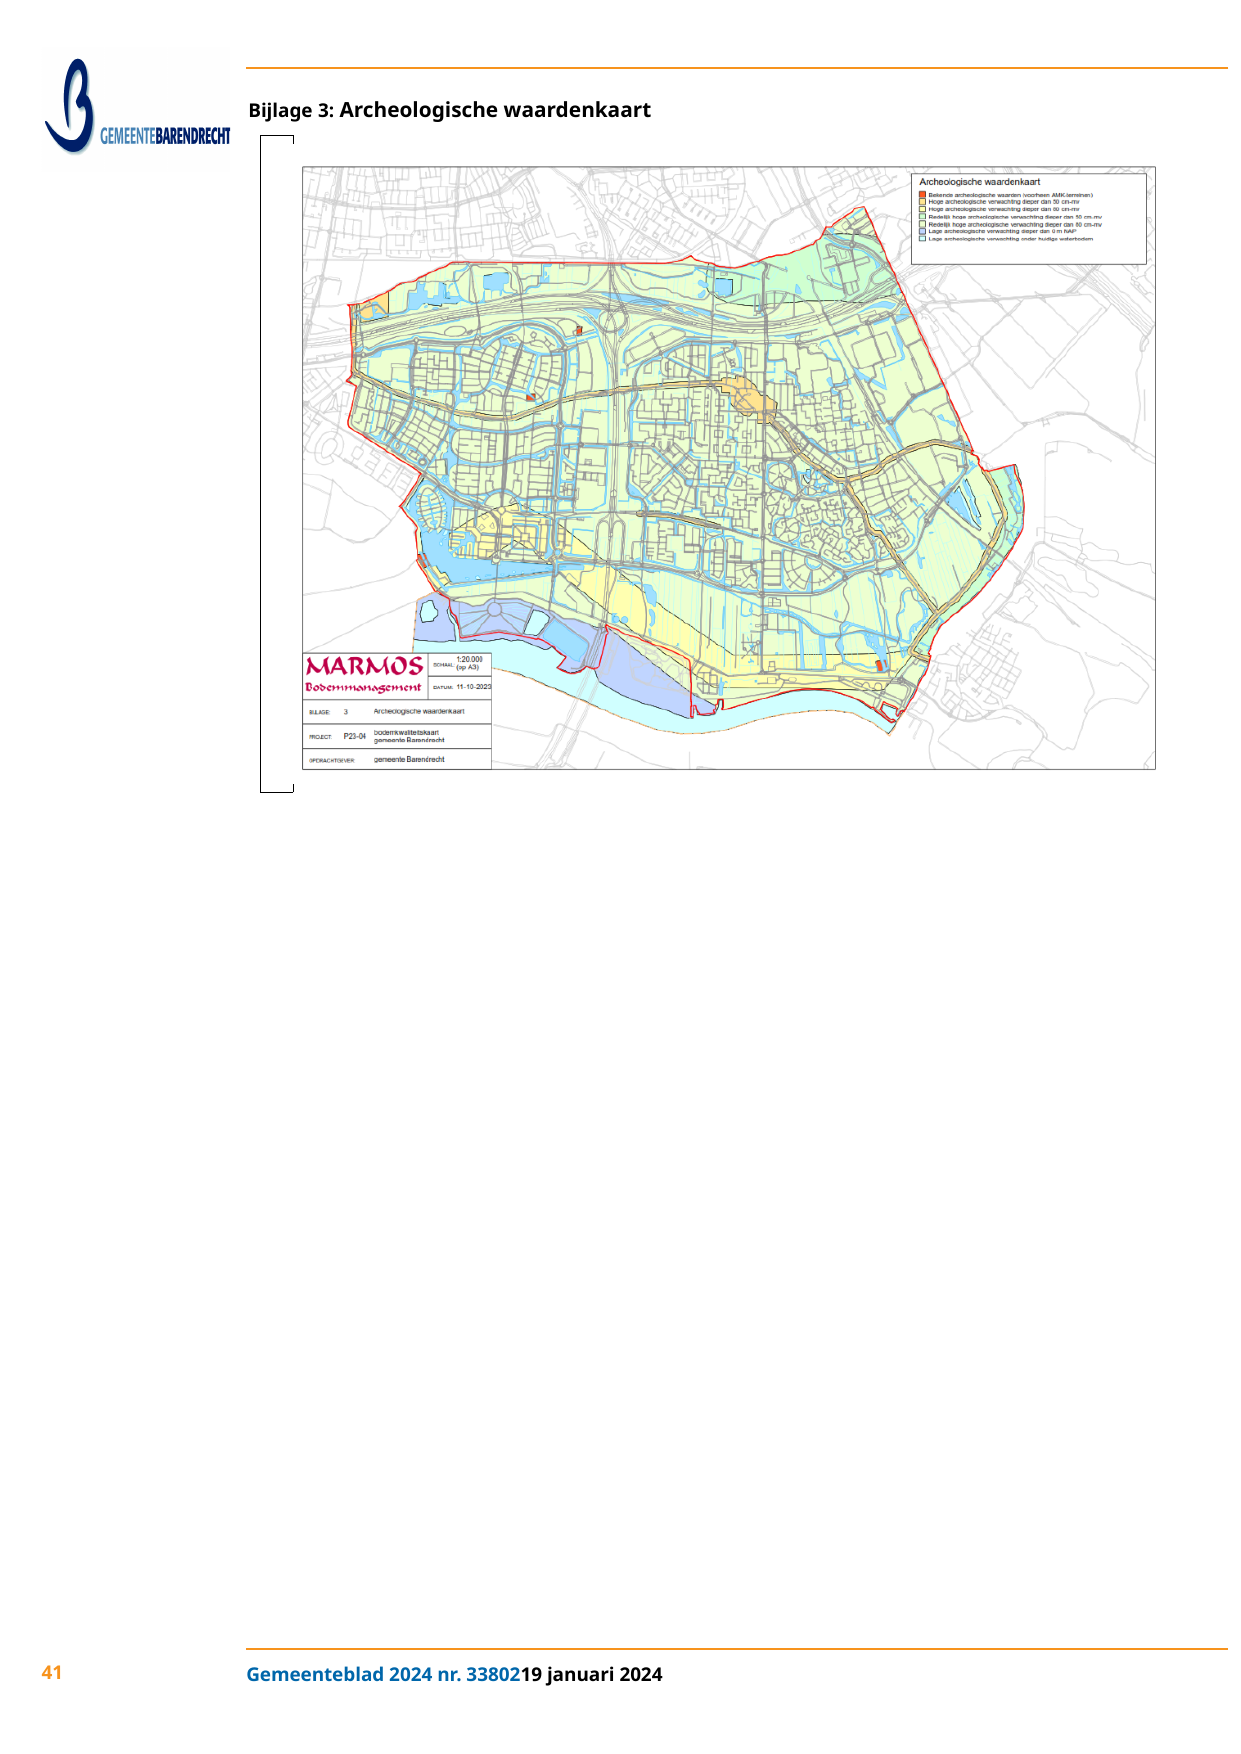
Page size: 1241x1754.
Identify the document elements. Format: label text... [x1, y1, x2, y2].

picture [41, 47, 231, 172]
picture [268, 144, 1173, 784]
text Bijlage 3: Archeologische waardenkaart [248, 95, 1152, 123]
